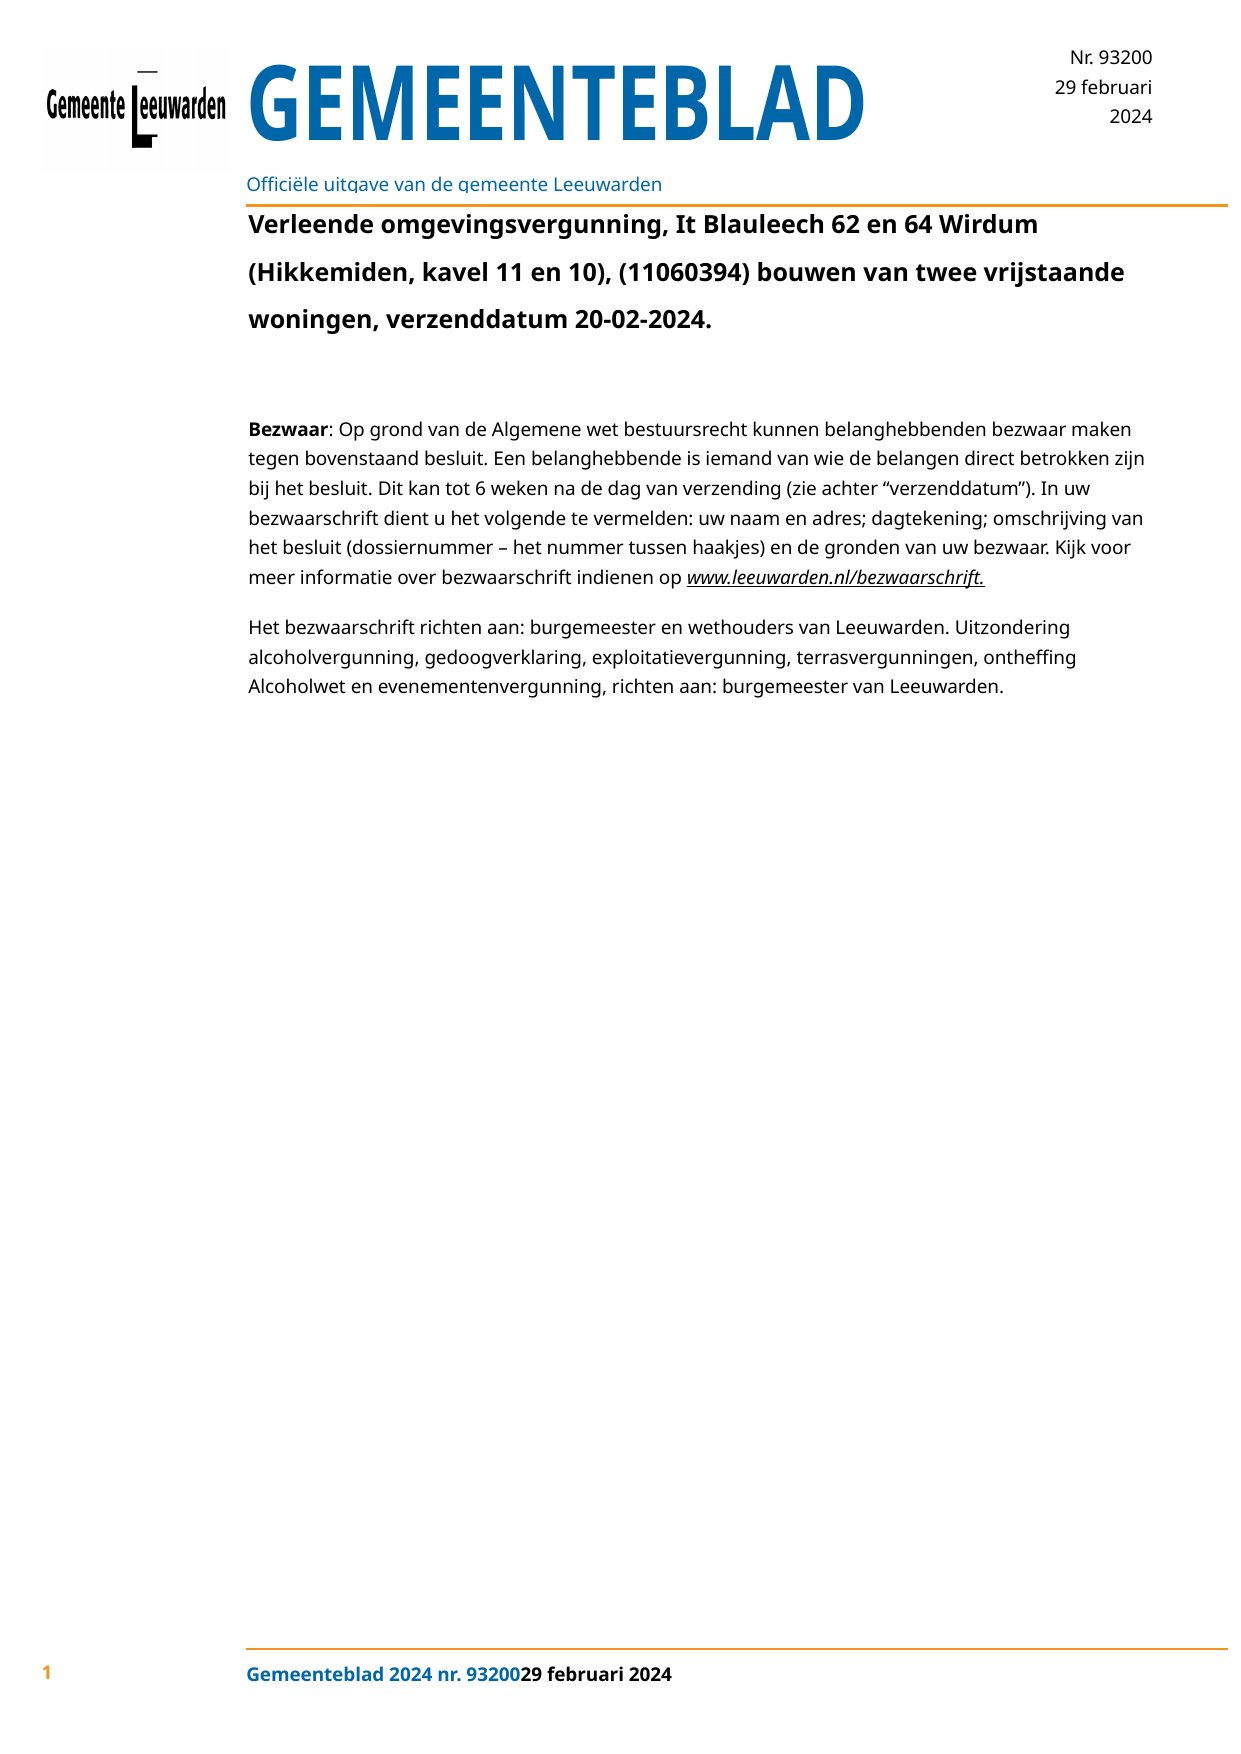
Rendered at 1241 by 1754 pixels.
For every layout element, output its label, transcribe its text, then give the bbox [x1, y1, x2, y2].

text Bezwaar: Op grond van de Algemene wet bestuursrecht kunnen belanghebbenden bezwaar maken tegen bovenstaand besluit. Een belanghebbende is iemand van wie de belangen direct betrokken zijn bij het besluit. Dit kan tot 6 weken na de dag van verzending (zie achter “verzenddatum”). In uw bezwaarschrift dient u het volgende te vermelden: uw naam en adres; dagtekening; omschrijving van het besluit (dossiernummer – het nummer tussen haakjes) en de gronden van uw bezwaar. Kijk voor meer informatie over bezwaarschrift indienen op www.leeuwarden.nl/bezwaarschrift. [248, 416, 1152, 589]
text Verleende omgevingsvergunning, It Blauleech 62 en 64 Wirdum (Hikkemiden, kavel 11 en 10), (11060394) bouwen van twee vrijstaande woningen, verzenddatum 20-02-2024. [248, 207, 1152, 336]
picture [41, 47, 231, 172]
text Het bezwaarschrift richten aan: burgemeester en wethouders van Leeuwarden. Uitzondering alcoholvergunning, gedoogverklaring, exploitatievergunning, terrasvergunningen, ontheffing Alcoholwet en evenementenvergunning, richten aan: burgemeester van Leeuwarden. [248, 614, 1152, 699]
